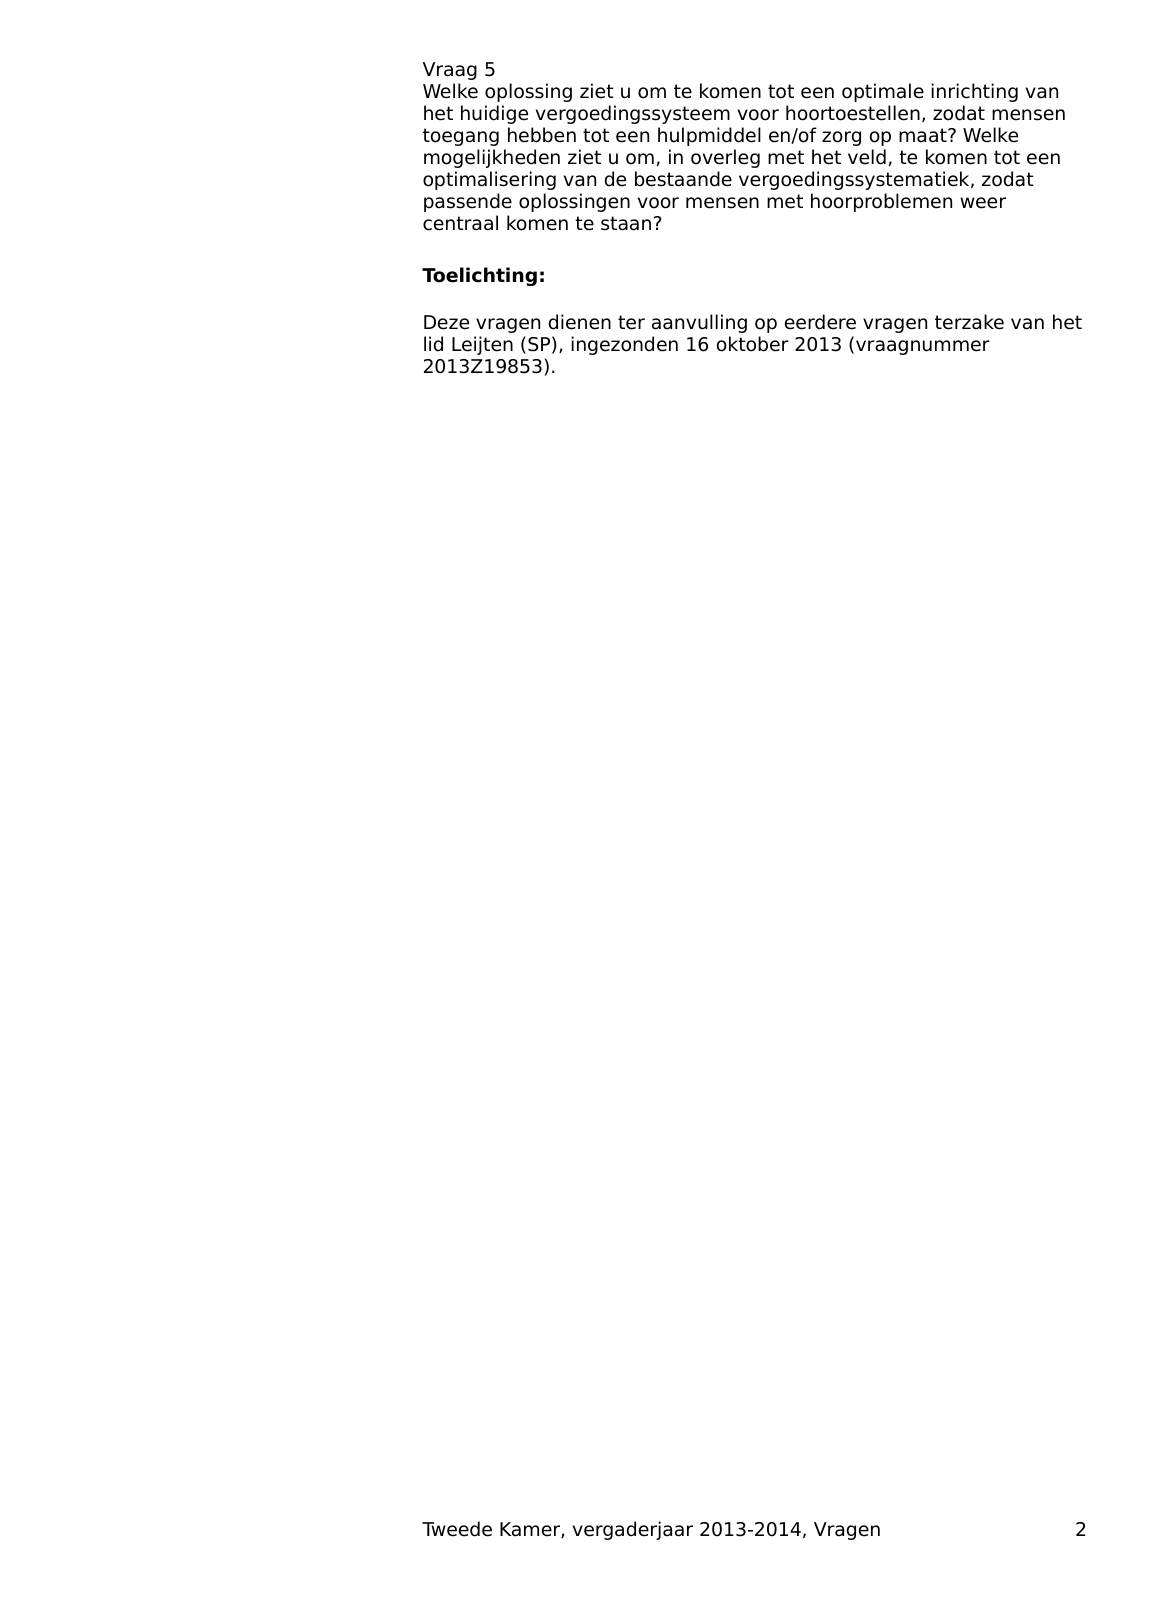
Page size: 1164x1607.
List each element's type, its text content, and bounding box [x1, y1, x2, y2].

text Deze vragen dienen ter aanvulling op eerdere vragen terzake van het lid Leijten (SP), ingezonden 16 oktober 2013 (vraagnummer 2013Z19853). [422, 312, 1087, 378]
subtitle Toelichting: [422, 265, 1087, 287]
text Welke oplossing ziet u om te komen tot een optimale inrichting van het huidige vergoedingssysteem voor hoortoestellen, zodat mensen toegang hebben tot een hulpmiddel en/of zorg op maat? Welke mogelijkheden ziet u om, in overleg met het veld, te komen tot een optimalisering van de bestaande vergoedingssystematiek, zodat passende oplossingen voor mensen met hoorproblemen weer centraal komen te staan? [422, 81, 1087, 235]
text Vraag 5 [422, 59, 1087, 81]
